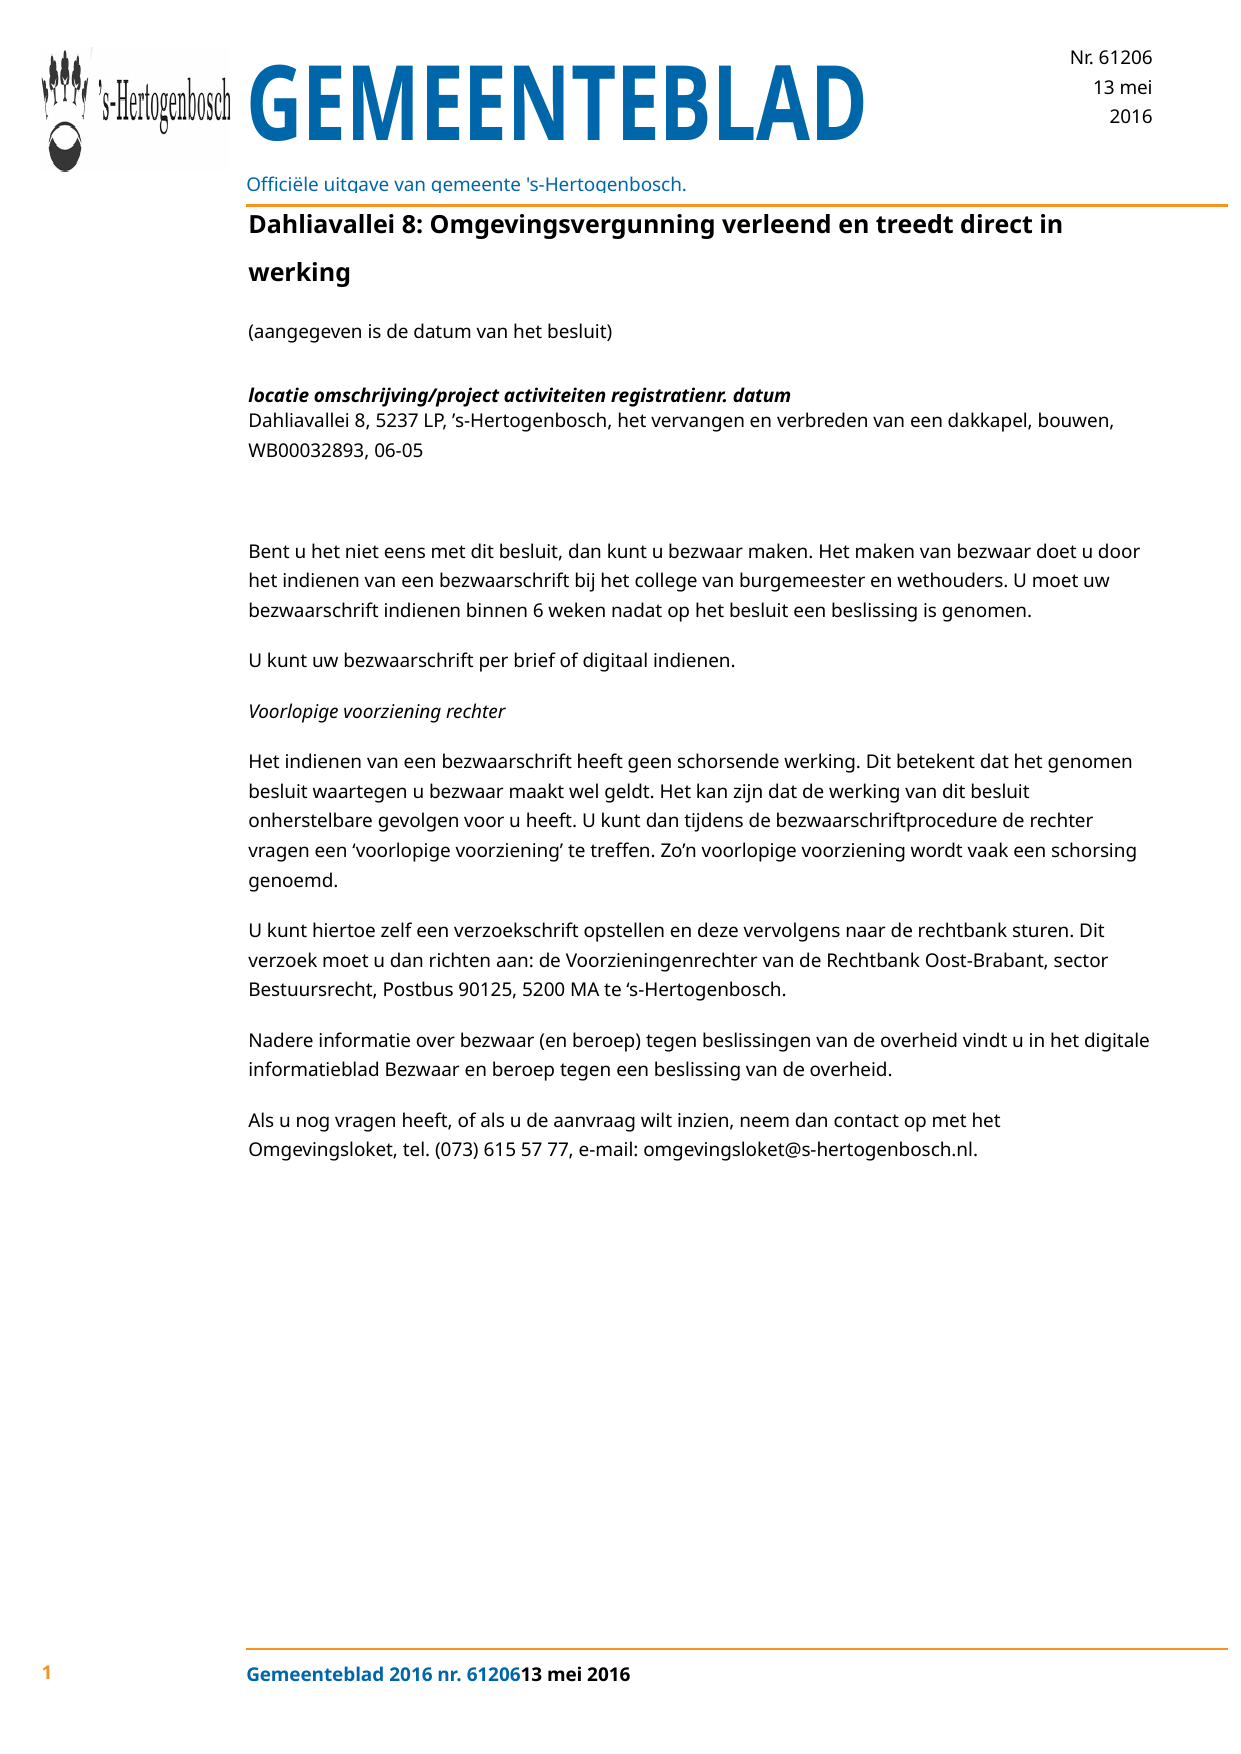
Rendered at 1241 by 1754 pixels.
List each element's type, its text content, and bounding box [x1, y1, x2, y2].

text Het indienen van een bezwaarschrift heeft geen schorsende werking. Dit betekent dat het genomen besluit waartegen u bezwaar maakt wel geldt. Het kan zijn dat de werking van dit besluit onherstelbare gevolgen voor u heeft. U kunt dan tijdens de bezwaarschriftprocedure de rechter vragen een ‘voorlopige voorziening’ te treffen. Zo’n voorlopige voorziening wordt vaak een schorsing genoemd. [248, 748, 1152, 892]
text Dahliavallei 8, 5237 LP, ’s-Hertogenbosch, het vervangen en verbreden van een dakkapel, bouwen, WB00032893, 06-05 [248, 408, 1152, 463]
text Voorlopige voorziening rechter [248, 698, 1152, 724]
text (aangegeven is de datum van het besluit) [248, 318, 1152, 344]
text Als u nog vragen heeft, of als u de aanvraag wilt inzien, neem dan contact op met het Omgevingsloket, tel. (073) 615 57 77, e-mail: omgevingsloket@s-hertogenbosch.nl. [248, 1107, 1152, 1162]
text Bent u het niet eens met dit besluit, dan kunt u bezwaar maken. Het maken van bezwaar doet u door het indienen van een bezwaarschrift bij het college van burgemeester en wethouders. U moet uw bezwaarschrift indienen binnen 6 weken nadat op het besluit een beslissing is genomen. [248, 538, 1152, 623]
text locatie omschrijving/project activiteiten registratienr. datum [248, 382, 1152, 408]
picture [41, 47, 231, 172]
text U kunt uw bezwaarschrift per brief of digitaal indienen. [248, 648, 1152, 673]
text Nadere informatie over bezwaar (en beroep) tegen beslissingen van de overheid vindt u in het digitale informatieblad Bezwaar en beroep tegen een beslissing van de overheid. [248, 1027, 1152, 1082]
text Dahliavallei 8: Omgevingsvergunning verleend en treedt direct in werking [248, 207, 1152, 288]
text U kunt hiertoe zelf een verzoekschrift opstellen en deze vervolgens naar de rechtbank sturen. Dit verzoek moet u dan richten aan: de Voorzieningenrechter van de Rechtbank Oost-Brabant, sector Bestuursrecht, Postbus 90125, 5200 MA te ‘s-Hertogenbosch. [248, 917, 1152, 1002]
